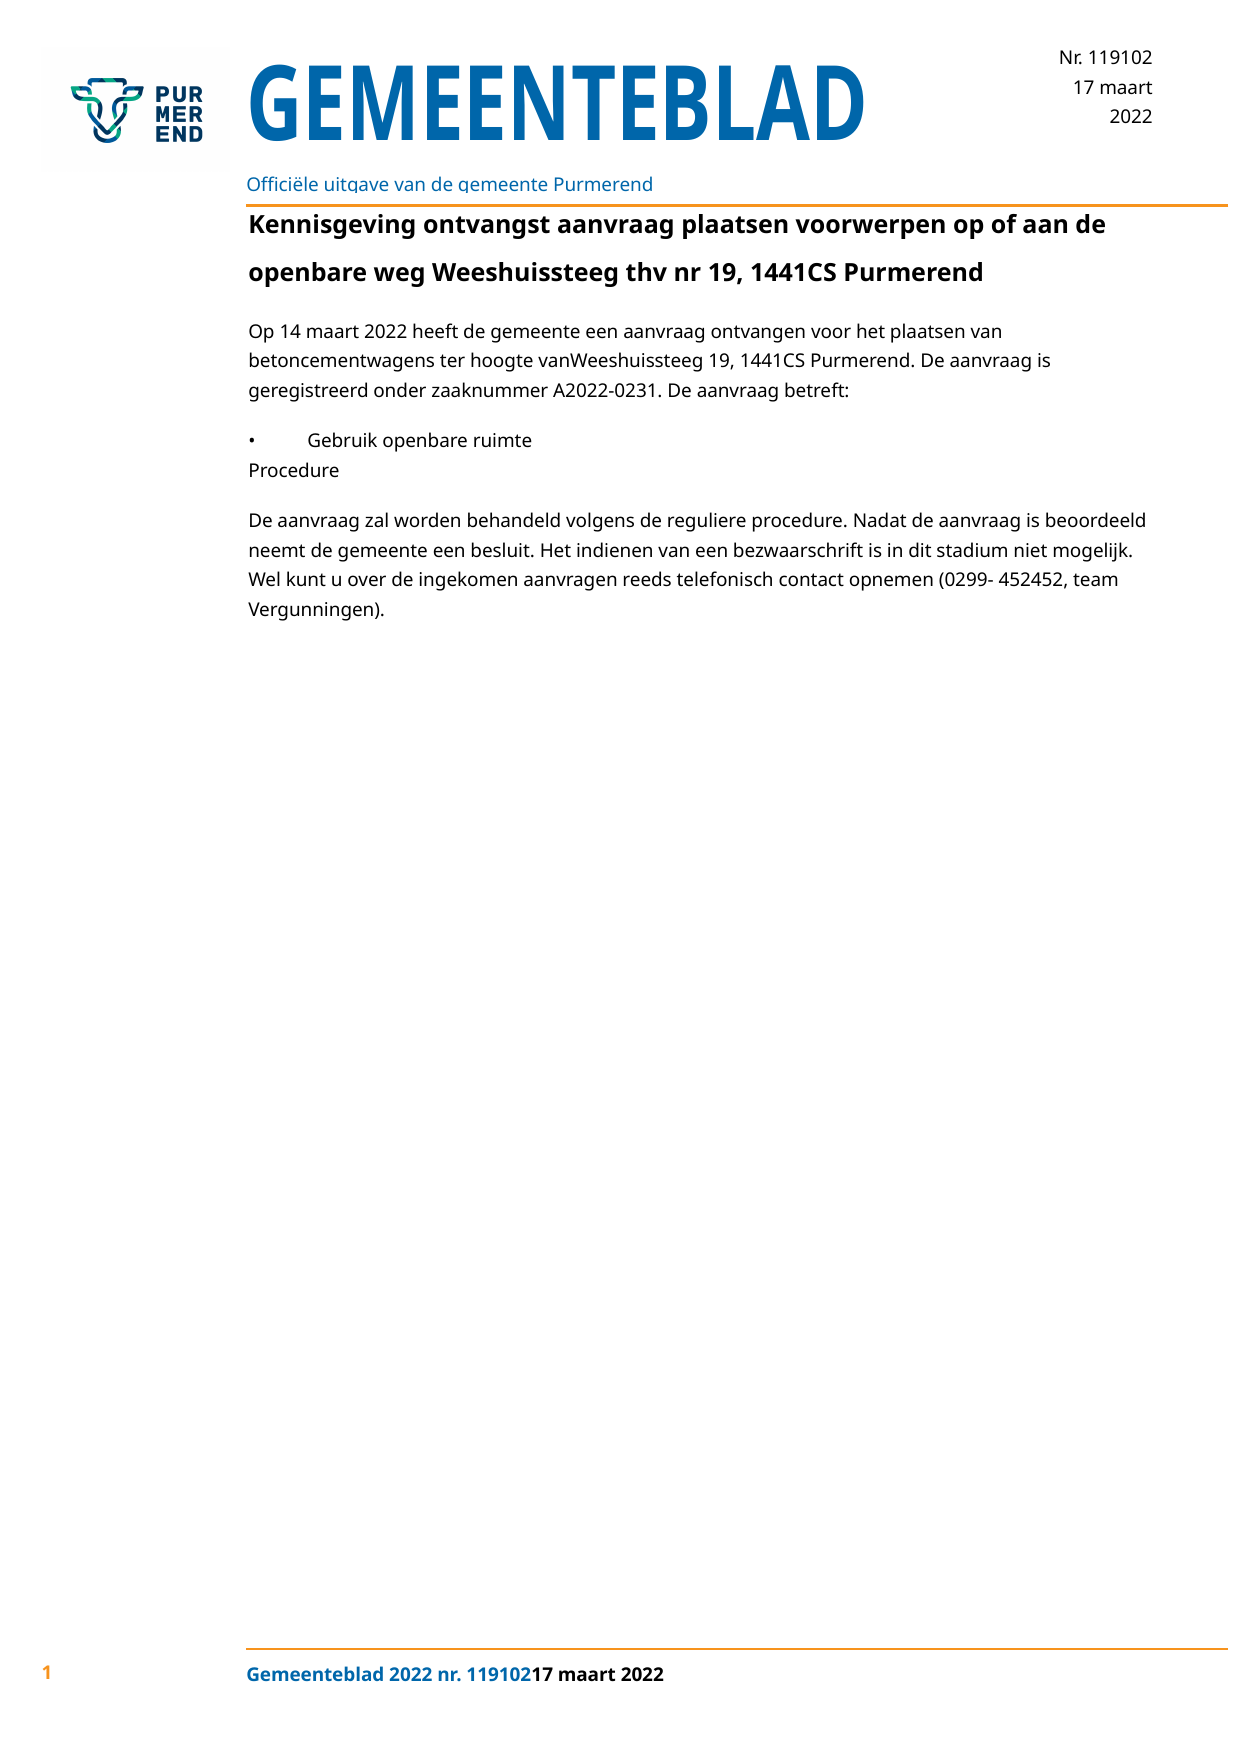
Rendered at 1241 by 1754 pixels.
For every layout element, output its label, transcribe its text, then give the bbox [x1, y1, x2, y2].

text De aanvraag zal worden behandeld volgens de reguliere procedure. Nadat de aanvraag is beoordeeld neemt de gemeente een besluit. Het indienen van een bezwaarschrift is in dit stadium niet mogelijk. Wel kunt u over de ingekomen aanvragen reeds telefonisch contact opnemen (0299- 452452, team Vergunningen). [248, 507, 1152, 622]
picture [41, 47, 231, 172]
text Procedure [248, 457, 1152, 483]
text Op 14 maart 2022 heeft de gemeente een aanvraag ontvangen voor het plaatsen van betoncementwagens ter hoogte vanWeeshuissteeg 19, 1441CS Purmerend. De aanvraag is geregistreerd onder zaaknummer A2022-0231. De aanvraag betreft: [248, 318, 1152, 403]
text Kennisgeving ontvangst aanvraag plaatsen voorwerpen op of aan de openbare weg Weeshuissteeg thv nr 19, 1441CS Purmerend [248, 207, 1152, 288]
list Gebruik openbare ruimte [248, 427, 1152, 453]
